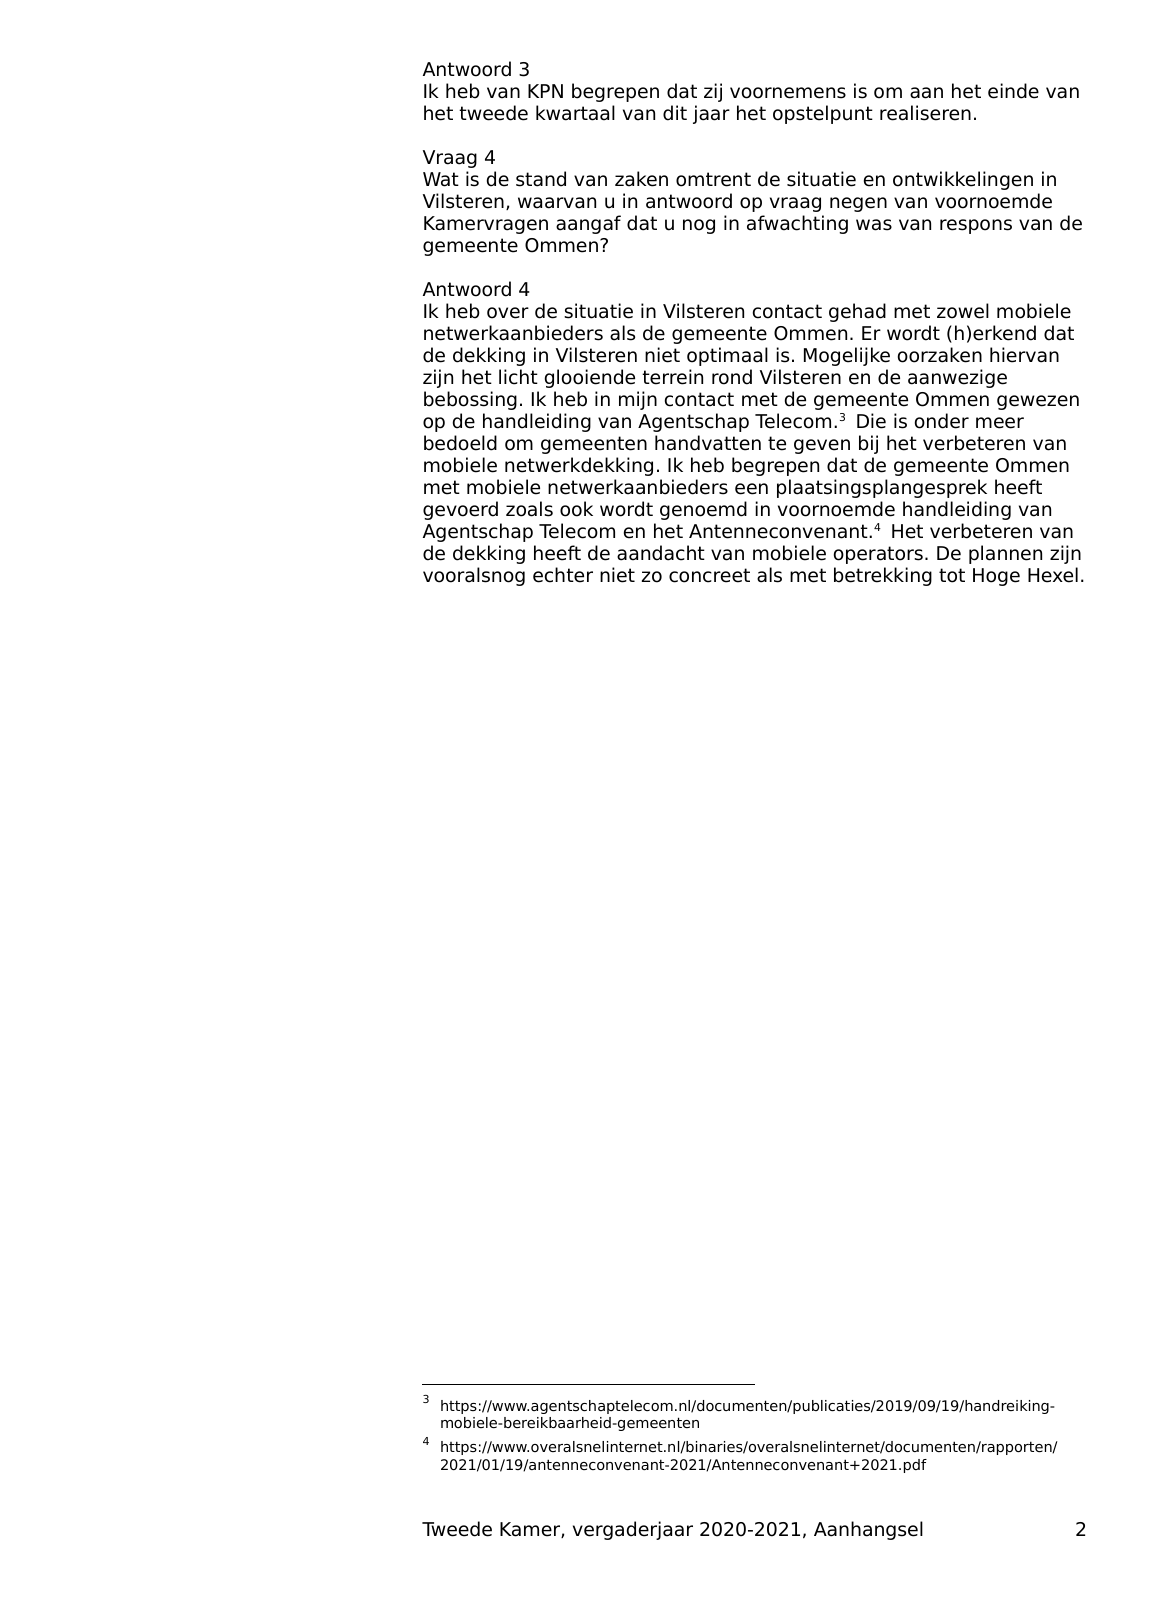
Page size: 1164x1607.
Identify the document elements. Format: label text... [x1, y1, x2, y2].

text https://www.agentschaptelecom.nl/documenten/publicaties/2019/09/19/handreiking-mobiele-bereikbaarheid-gemeenten [422, 1393, 1087, 1432]
text Vraag 4 [422, 147, 1087, 169]
text Wat is de stand van zaken omtrent de situatie en ontwikkelingen in Vilsteren, waarvan u in antwoord op vraag negen van voornoemde Kamervragen aangaf dat u nog in afwachting was van respons van de gemeente Ommen? [422, 169, 1087, 257]
text Ik heb over de situatie in Vilsteren contact gehad met zowel mobiele netwerkaanbieders als de gemeente Ommen. Er wordt (h)erkend dat de dekking in Vilsteren niet optimaal is. Mogelijke oorzaken hiervan zijn het licht glooiende terrein rond Vilsteren en de aanwezige bebossing. Ik heb in mijn contact met de gemeente Ommen gewezen op de handleiding van Agentschap Telecom. Die is onder meer bedoeld om gemeenten handvatten te geven bij het verbeteren van mobiele netwerkdekking. Ik heb begrepen dat de gemeente Ommen met mobiele netwerkaanbieders een plaatsingsplangesprek heeft gevoerd zoals ook wordt genoemd in voornoemde handleiding van Agentschap Telecom en het Antenneconvenant. Het verbeteren van de dekking heeft de aandacht van mobiele operators. De plannen zijn vooralsnog echter niet zo concreet als met betrekking tot Hoge Hexel. [422, 301, 1087, 587]
text https://www.overalsnelinternet.nl/binaries/overalsnelinternet/documenten/rapporten/2021/01/19/antenneconvenant-2021/Antenneconvenant+2021.pdf [422, 1435, 1087, 1474]
text Ik heb van KPN begrepen dat zij voornemens is om aan het einde van het tweede kwartaal van dit jaar het opstelpunt realiseren. [422, 81, 1087, 125]
text Antwoord 4 [422, 279, 1087, 301]
text Antwoord 3 [422, 59, 1087, 81]
